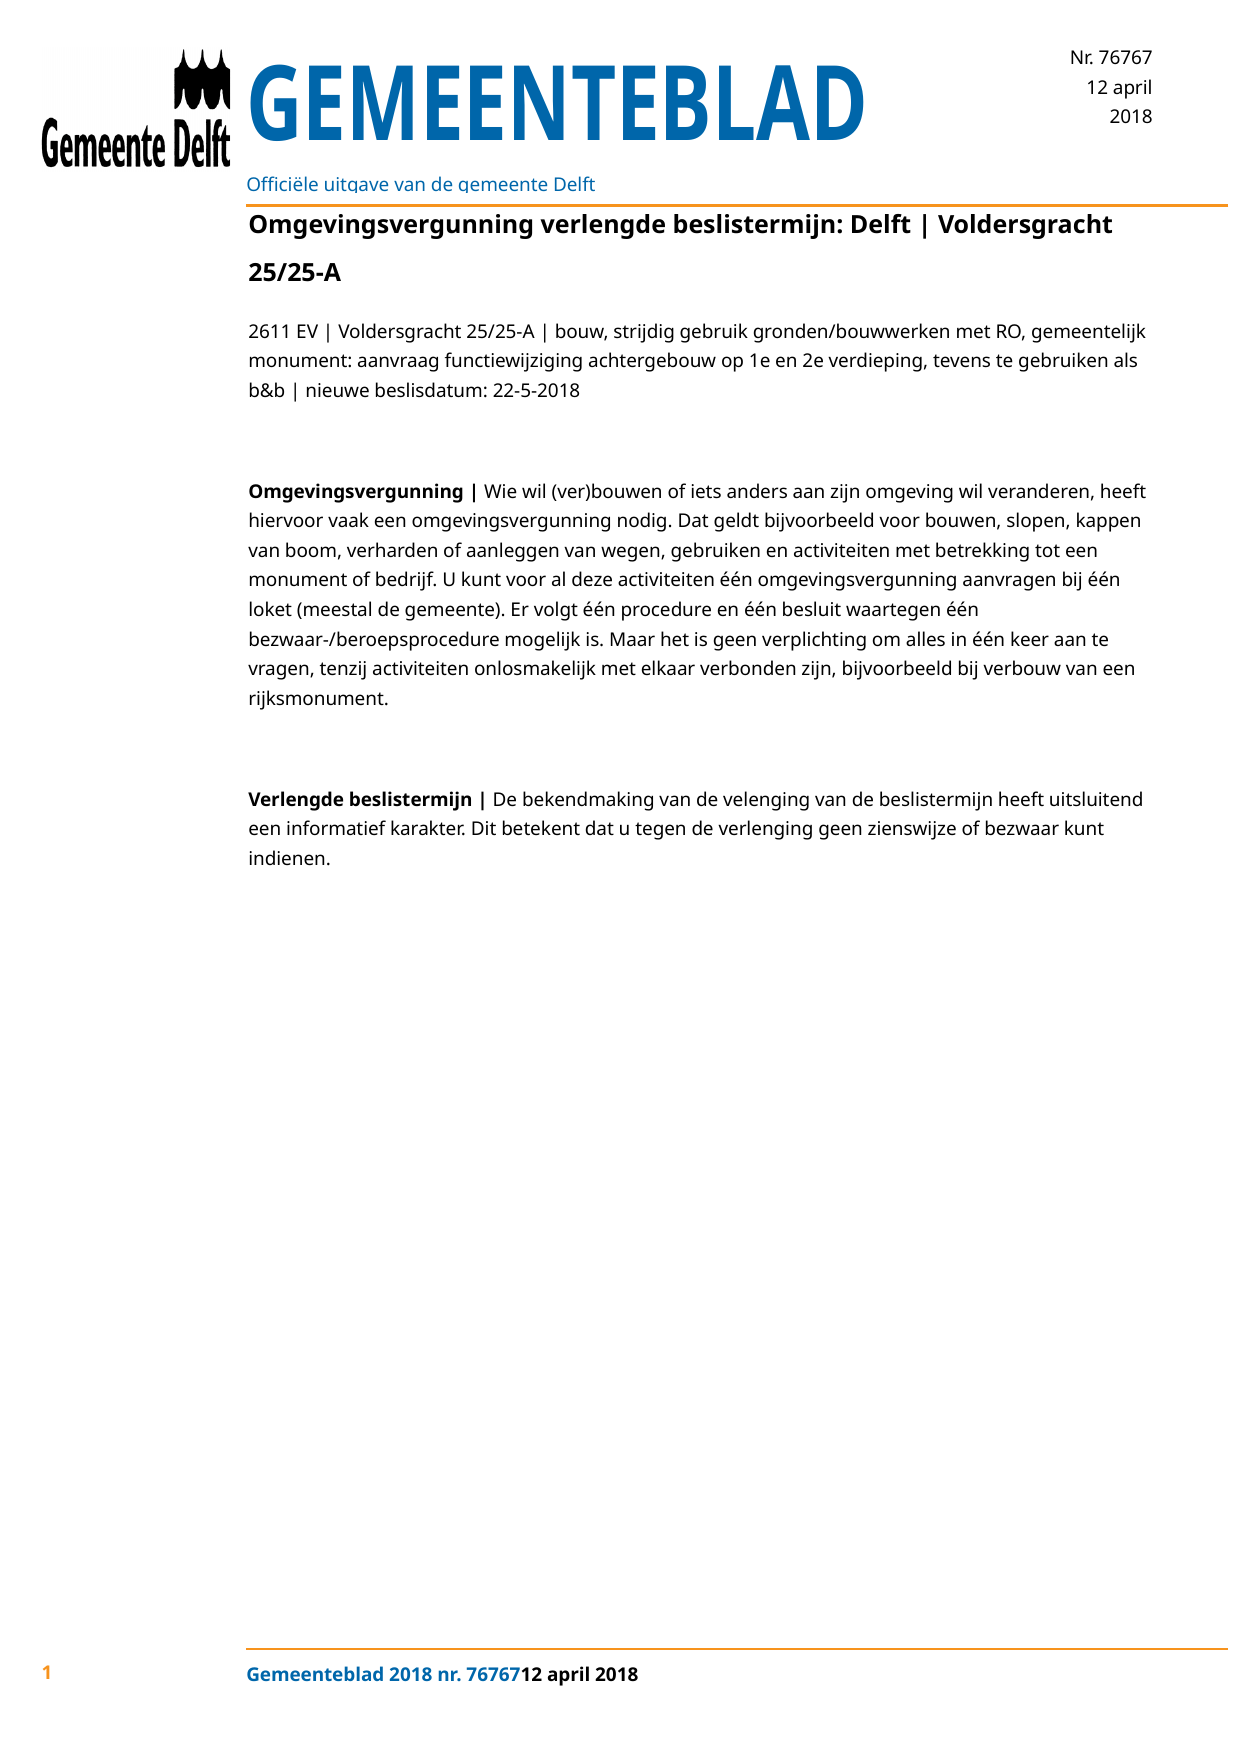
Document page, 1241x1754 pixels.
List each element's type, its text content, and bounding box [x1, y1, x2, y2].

picture [41, 47, 231, 172]
text Omgevingsvergunning verlengde beslistermijn: Delft | Voldersgracht 25/25-A [248, 207, 1152, 288]
text Verlengde beslistermijn | De bekendmaking van de velenging van de beslistermijn heeft uitsluitend een informatief karakter. Dit betekent dat u tegen de verlenging geen zienswijze of bezwaar kunt indienen. [248, 786, 1152, 871]
text Omgevingsvergunning | Wie wil (ver)bouwen of iets anders aan zijn omgeving wil veranderen, heeft hiervoor vaak een omgevingsvergunning nodig. Dat geldt bijvoorbeeld voor bouwen, slopen, kappen van boom, verharden of aanleggen van wegen, gebruiken en activiteiten met betrekking tot een monument of bedrijf. U kunt voor al deze activiteiten één omgevingsvergunning aanvragen bij één loket (meestal de gemeente). Er volgt één procedure en één besluit waartegen één bezwaar-/beroepsprocedure mogelijk is. Maar het is geen verplichting om alles in één keer aan te vragen, tenzij activiteiten onlosmakelijk met elkaar verbonden zijn, bijvoorbeeld bij verbouw van een rijksmonument. [248, 478, 1152, 711]
text 2611 EV | Voldersgracht 25/25-A | bouw, strijdig gebruik gronden/bouwwerken met RO, gemeentelijk monument: aanvraag functiewijziging achtergebouw op 1e en 2e verdieping, tevens te gebruiken als b&b | nieuwe beslisdatum: 22-5-2018 [248, 318, 1152, 403]
